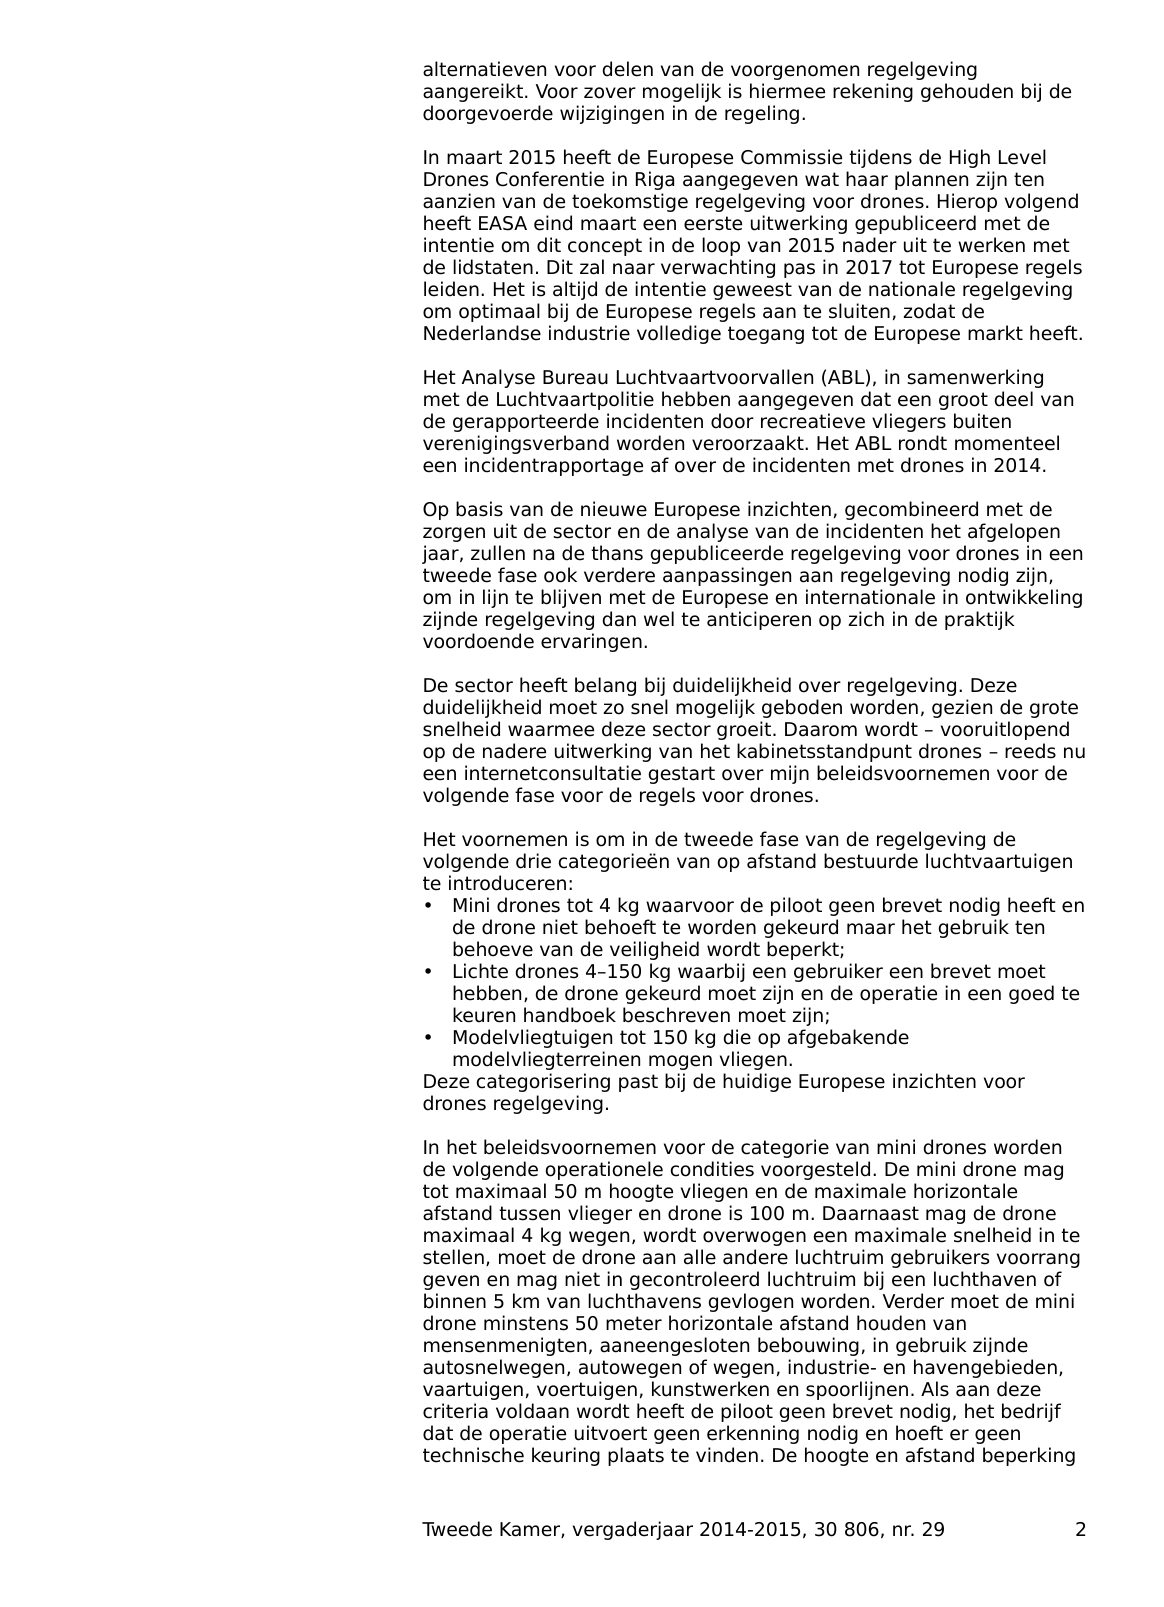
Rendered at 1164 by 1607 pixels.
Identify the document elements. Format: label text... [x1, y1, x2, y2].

text • Modelvliegtuigen tot 150 kg die op afgebakende modelvliegterreinen mogen vliegen. [422, 1027, 1087, 1071]
text alternatieven voor delen van de voorgenomen regelgeving aangereikt. Voor zover mogelijk is hiermee rekening gehouden bij de doorgevoerde wijzigingen in de regeling. [422, 59, 1087, 125]
text Deze categorisering past bij de huidige Europese inzichten voor drones regelgeving. [422, 1071, 1087, 1115]
text In het beleidsvoornemen voor de categorie van mini drones worden de volgende operationele condities voorgesteld. De mini drone mag tot maximaal 50 m hoogte vliegen en de maximale horizontale afstand tussen vlieger en drone is 100 m. Daarnaast mag de drone maximaal 4 kg wegen, wordt overwogen een maximale snelheid in te stellen, moet de drone aan alle andere luchtruim gebruikers voorrang geven en mag niet in gecontroleerd luchtruim bij een luchthaven of binnen 5 km van luchthavens gevlogen worden. Verder moet de mini drone minstens 50 meter horizontale afstand houden van mensenmenigten, aaneengesloten bebouwing, in gebruik zijnde autosnelwegen, autowegen of wegen, industrie- en havengebieden, vaartuigen, voertuigen, kunstwerken en spoorlijnen. Als aan deze criteria voldaan wordt heeft de piloot geen brevet nodig, het bedrijf dat de operatie uitvoert geen erkenning nodig en hoeft er geen technische keuring plaats te vinden. De hoogte en afstand beperking [422, 1137, 1087, 1467]
text Het Analyse Bureau Luchtvaartvoorvallen (ABL), in samenwerking met de Luchtvaartpolitie hebben aangegeven dat een groot deel van de gerapporteerde incidenten door recreatieve vliegers buiten verenigingsverband worden veroorzaakt. Het ABL rondt momenteel een incidentrapportage af over de incidenten met drones in 2014. [422, 367, 1087, 477]
text • Mini drones tot 4 kg waarvoor de piloot geen brevet nodig heeft en de drone niet behoeft te worden gekeurd maar het gebruik ten behoeve van de veiligheid wordt beperkt; [422, 895, 1087, 961]
text De sector heeft belang bij duidelijkheid over regelgeving. Deze duidelijkheid moet zo snel mogelijk geboden worden, gezien de grote snelheid waarmee deze sector groeit. Daarom wordt – vooruitlopend op de nadere uitwerking van het kabinetsstandpunt drones – reeds nu een internetconsultatie gestart over mijn beleidsvoornemen voor de volgende fase voor de regels voor drones. [422, 675, 1087, 807]
text Op basis van de nieuwe Europese inzichten, gecombineerd met de zorgen uit de sector en de analyse van de incidenten het afgelopen jaar, zullen na de thans gepubliceerde regelgeving voor drones in een tweede fase ook verdere aanpassingen aan regelgeving nodig zijn, om in lijn te blijven met de Europese en internationale in ontwikkeling zijnde regelgeving dan wel te anticiperen op zich in de praktijk voordoende ervaringen. [422, 499, 1087, 653]
text Het voornemen is om in de tweede fase van de regelgeving de volgende drie categorieën van op afstand bestuurde luchtvaartuigen te introduceren: [422, 829, 1087, 895]
text • Lichte drones 4–150 kg waarbij een gebruiker een brevet moet hebben, de drone gekeurd moet zijn en de operatie in een goed te keuren handboek beschreven moet zijn; [422, 961, 1087, 1027]
text In maart 2015 heeft de Europese Commissie tijdens de High Level Drones Conferentie in Riga aangegeven wat haar plannen zijn ten aanzien van de toekomstige regelgeving voor drones. Hierop volgend heeft EASA eind maart een eerste uitwerking gepubliceerd met de intentie om dit concept in de loop van 2015 nader uit te werken met de lidstaten. Dit zal naar verwachting pas in 2017 tot Europese regels leiden. Het is altijd de intentie geweest van de nationale regelgeving om optimaal bij de Europese regels aan te sluiten, zodat de Nederlandse industrie volledige toegang tot de Europese markt heeft. [422, 147, 1087, 345]
